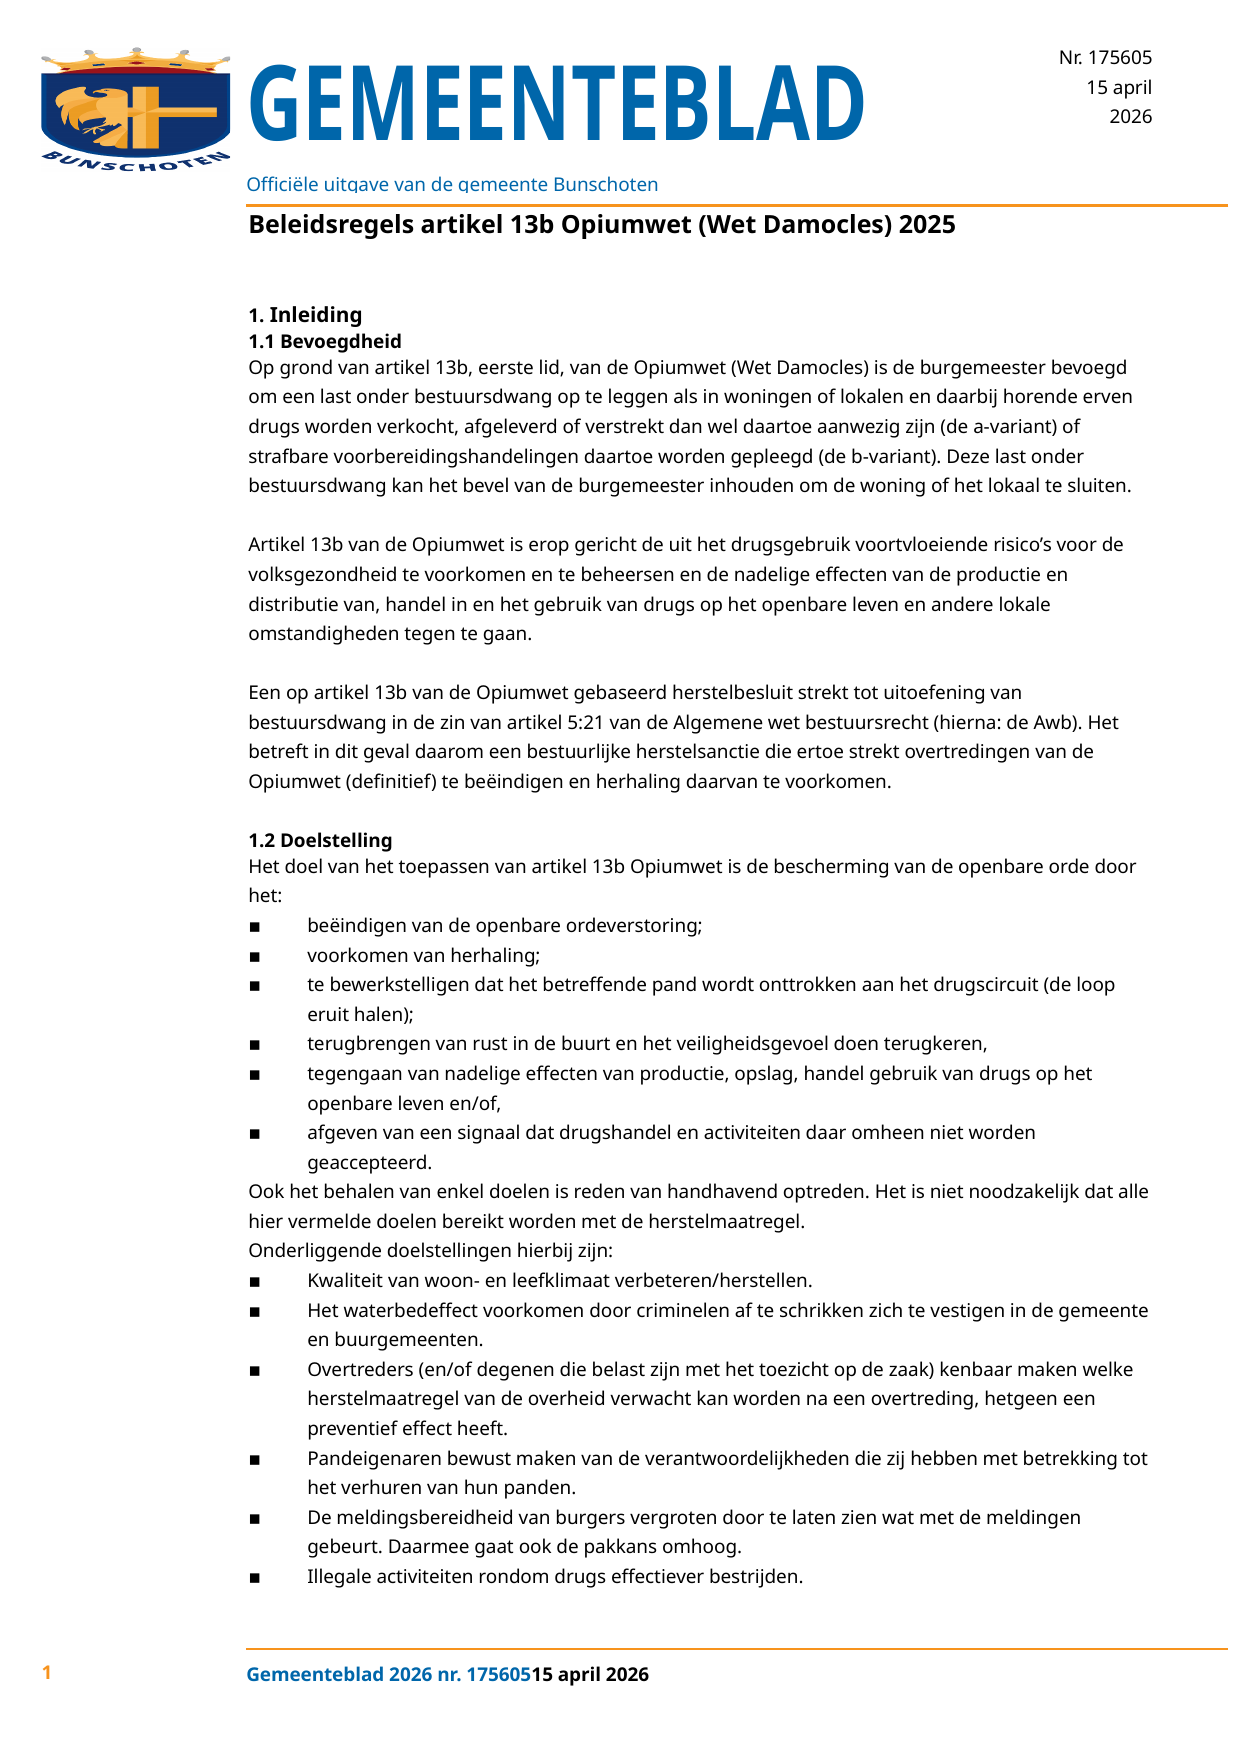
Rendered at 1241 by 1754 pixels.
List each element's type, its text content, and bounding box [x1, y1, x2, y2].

list Het waterbedeffect voorkomen door criminelen af te schrikken zich te vestigen in de gemeente en buurgemeenten. [248, 1297, 1152, 1352]
text Een op artikel 13b van de Opiumwet gebaseerd herstelbesluit strekt tot uitoefening van bestuursdwang in de zin van artikel 5:21 van de Algemene wet bestuursrecht (hierna: de Awb). Het betreft in dit geval daarom een bestuurlijke herstelsanctie die ertoe strekt overtredingen van de Opiumwet (definitief) te beëindigen en herhaling daarvan te voorkomen. [248, 679, 1152, 794]
text 1.2 Doelstelling [248, 827, 1152, 853]
list voorkomen van herhaling; [248, 942, 1152, 968]
text Beleidsregels artikel 13b Opiumwet (Wet Damocles) 2025 [248, 207, 1152, 241]
list Pandeigenaren bewust maken van de verantwoordelijkheden die zij hebben met betrekking tot het verhuren van hun panden. [248, 1445, 1152, 1500]
text Ook het behalen van enkel doelen is reden van handhavend optreden. Het is niet noodzakelijk dat alle hier vermelde doelen bereikt worden met de herstelmaatregel. [248, 1178, 1152, 1234]
text Artikel 13b van de Opiumwet is erop gericht de uit het drugsgebruik voortvloeiende risico’s voor de volksgezondheid te voorkomen en te beheersen en de nadelige effecten van de productie en distributie van, handel in en het gebruik van drugs op het openbare leven en andere lokale omstandigheden tegen te gaan. [248, 532, 1152, 646]
list Kwaliteit van woon- en leefklimaat verbeteren/herstellen. [248, 1267, 1152, 1293]
list terugbrengen van rust in de buurt en het veiligheidsgevoel doen terugkeren, [248, 1031, 1152, 1056]
list tegengaan van nadelige effecten van productie, opslag, handel gebruik van drugs op het openbare leven en/of, [248, 1060, 1152, 1116]
picture [41, 47, 231, 172]
list De meldingsbereidheid van burgers vergroten door te laten zien wat met de meldingen gebeurt. Daarmee gaat ook de pakkans omhoog. [248, 1504, 1152, 1559]
text 1.1 Bevoegdheid [248, 328, 1152, 354]
list Illegale activiteiten rondom drugs effectiever bestrijden. [248, 1563, 1152, 1589]
list afgeven van een signaal dat drugshandel en activiteiten daar omheen niet worden geaccepteerd. [248, 1119, 1152, 1175]
list te bewerkstelligen dat het betreffende pand wordt onttrokken aan het drugscircuit (de loop eruit halen); [248, 971, 1152, 1027]
text Onderliggende doelstellingen hierbij zijn: [248, 1238, 1152, 1263]
text Het doel van het toepassen van artikel 13b Opiumwet is de bescherming van de openbare orde door het: [248, 853, 1152, 908]
list Overtreders (en/of degenen die belast zijn met het toezicht op de zaak) kenbaar maken welke herstelmaatregel van de overheid verwacht kan worden na een overtreding, hetgeen een preventief effect heeft. [248, 1356, 1152, 1441]
text Op grond van artikel 13b, eerste lid, van de Opiumwet (Wet Damocles) is de burgemeester bevoegd om een last onder bestuursdwang op te leggen als in woningen of lokalen en daarbij horende erven drugs worden verkocht, afgeleverd of verstrekt dan wel daartoe aanwezig zijn (de a-variant) of strafbare voorbereidingshandelingen daartoe worden gepleegd (de b-variant). Deze last onder bestuursdwang kan het bevel van de burgemeester inhouden om de woning of het lokaal te sluiten. [248, 354, 1152, 498]
text 1. Inleiding [248, 300, 1152, 328]
list beëindigen van de openbare ordeverstoring; [248, 912, 1152, 938]
